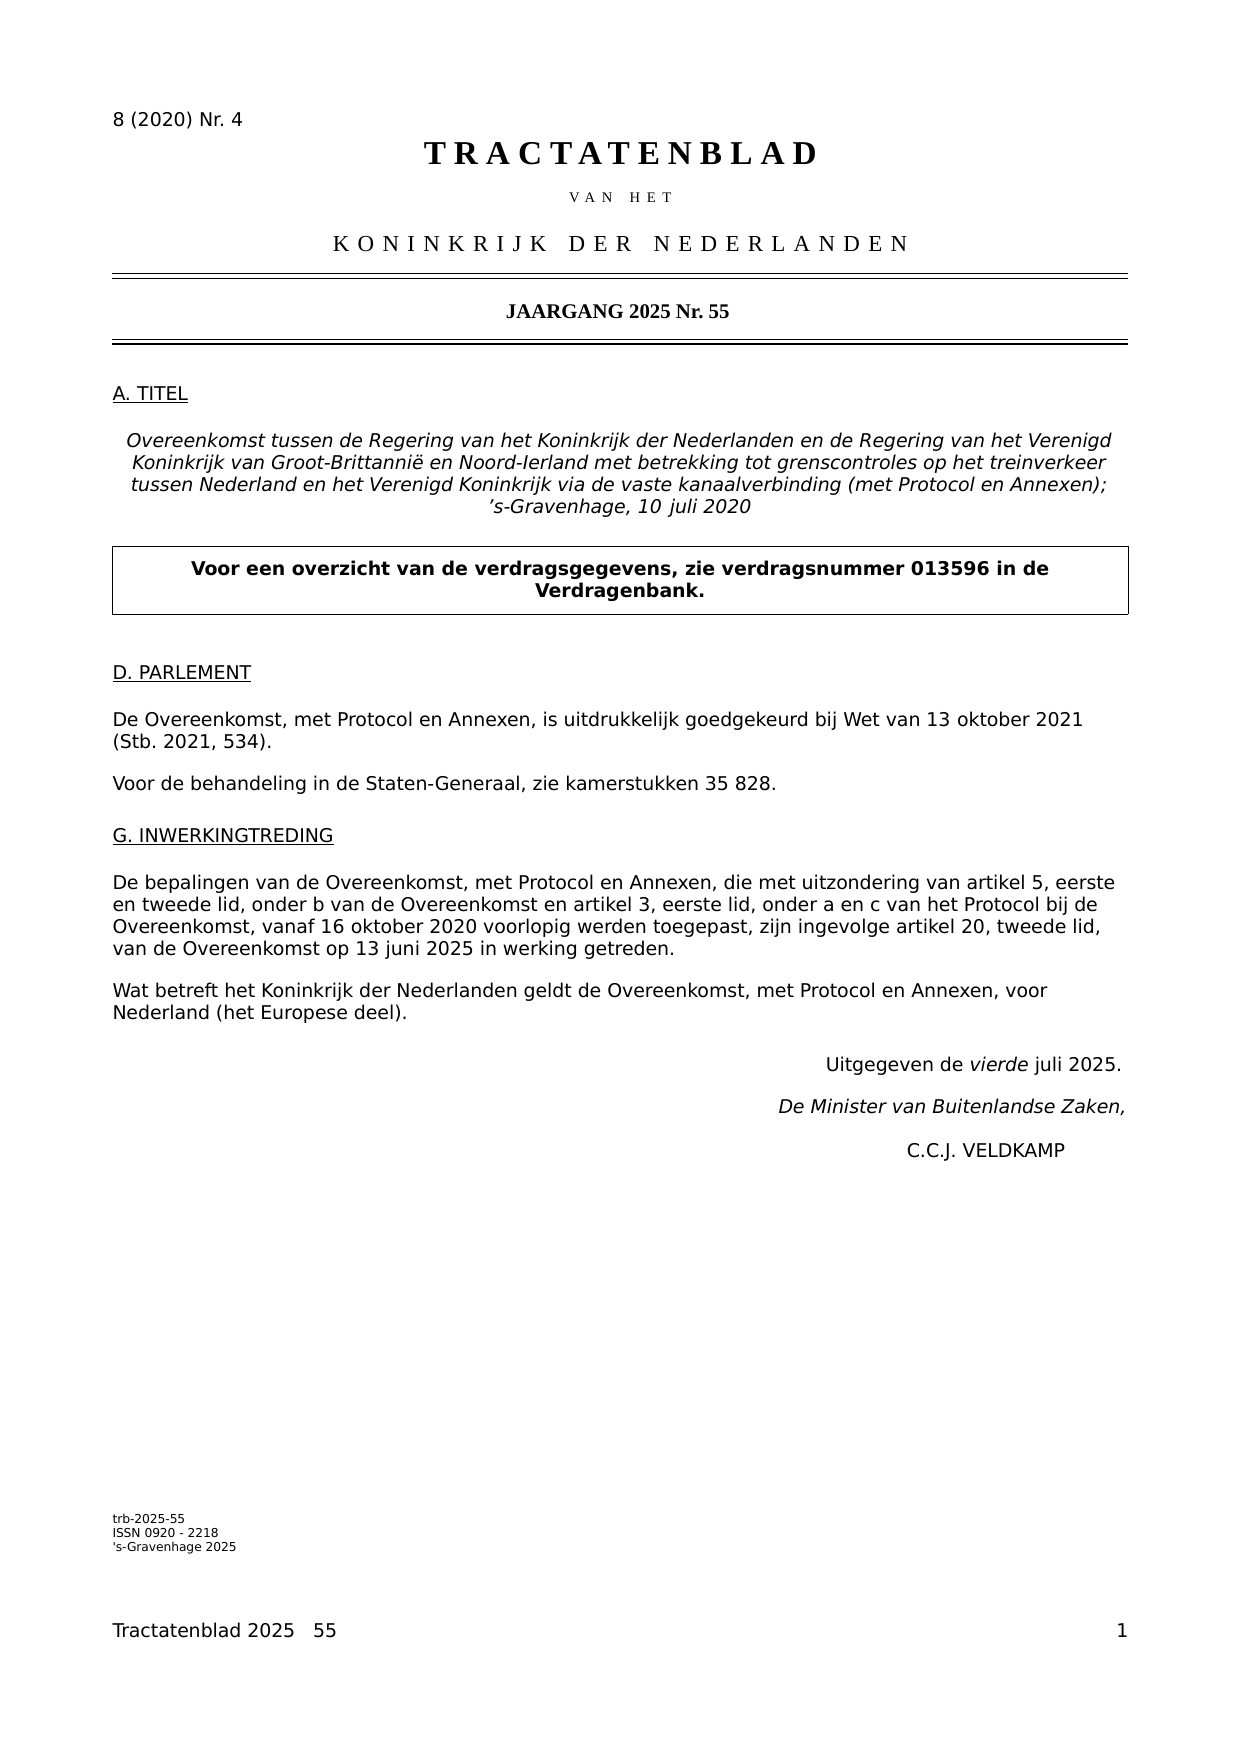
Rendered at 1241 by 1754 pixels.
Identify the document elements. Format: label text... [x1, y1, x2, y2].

text Overeenkomst tussen de Regering van het Koninkrijk der Nederlanden en de Regering van het Verenigd Koninkrijk van Groot-Brittannië en Noord-Ierland met betrekking tot grenscontroles op het treinverkeer tussen Nederland en het Verenigd Koninkrijk via de vaste kanaalverbinding (met Protocol en Annexen); [112, 430, 1128, 496]
subtitle A. TITEL [112, 383, 1128, 405]
text De bepalingen van de Overeenkomst, met Protocol en Annexen, die met uitzondering van artikel 5, eerste en tweede lid, onder b van de Overeenkomst en artikel 3, eerste lid, onder a en c van het Protocol bij de Overeenkomst, vanaf 16 oktober 2020 voorlopig werden toegepast, zijn ingevolge artikel 20, tweede lid, van de Overeenkomst op 13 juni 2025 in werking getreden. [112, 872, 1128, 960]
text VAN HET [112, 189, 1128, 206]
text ISSN 0920 - 2218 [112, 1526, 346, 1540]
subtitle D. PARLEMENT [112, 662, 1128, 684]
text KONINKRIJK DER NEDERLANDEN [112, 229, 1128, 256]
text ’s-Gravenhage, 10 juli 2020 [112, 496, 1128, 518]
text trb-2025-55 [112, 1512, 346, 1526]
text De Minister van Buitenlandse Zaken, C.C.J. VELDKAMP [112, 1096, 1128, 1162]
text TRACTATENBLAD [112, 133, 1128, 172]
text Uitgegeven de vierde juli 2025. [112, 1054, 1128, 1076]
text De Overeenkomst, met Protocol en Annexen, is uitdrukkelijk goedgekeurd bij Wet van 13 oktober 2021 (Stb. 2021, 534). [112, 709, 1128, 753]
text Voor de behandeling in de Staten-Generaal, zie kamerstukken 35 828. [112, 773, 1128, 795]
text 8 (2020) Nr. 4 [112, 109, 1128, 131]
subtitle G. INWERKINGTREDING [112, 825, 1128, 847]
text JAARGANG 2025 Nr. 55 [112, 299, 1128, 323]
text Wat betreft het Koninkrijk der Nederlanden geldt de Overeenkomst, met Protocol en Annexen, voor Nederland (het Europese deel). [112, 980, 1128, 1024]
text 's-Gravenhage 2025 [112, 1540, 346, 1554]
